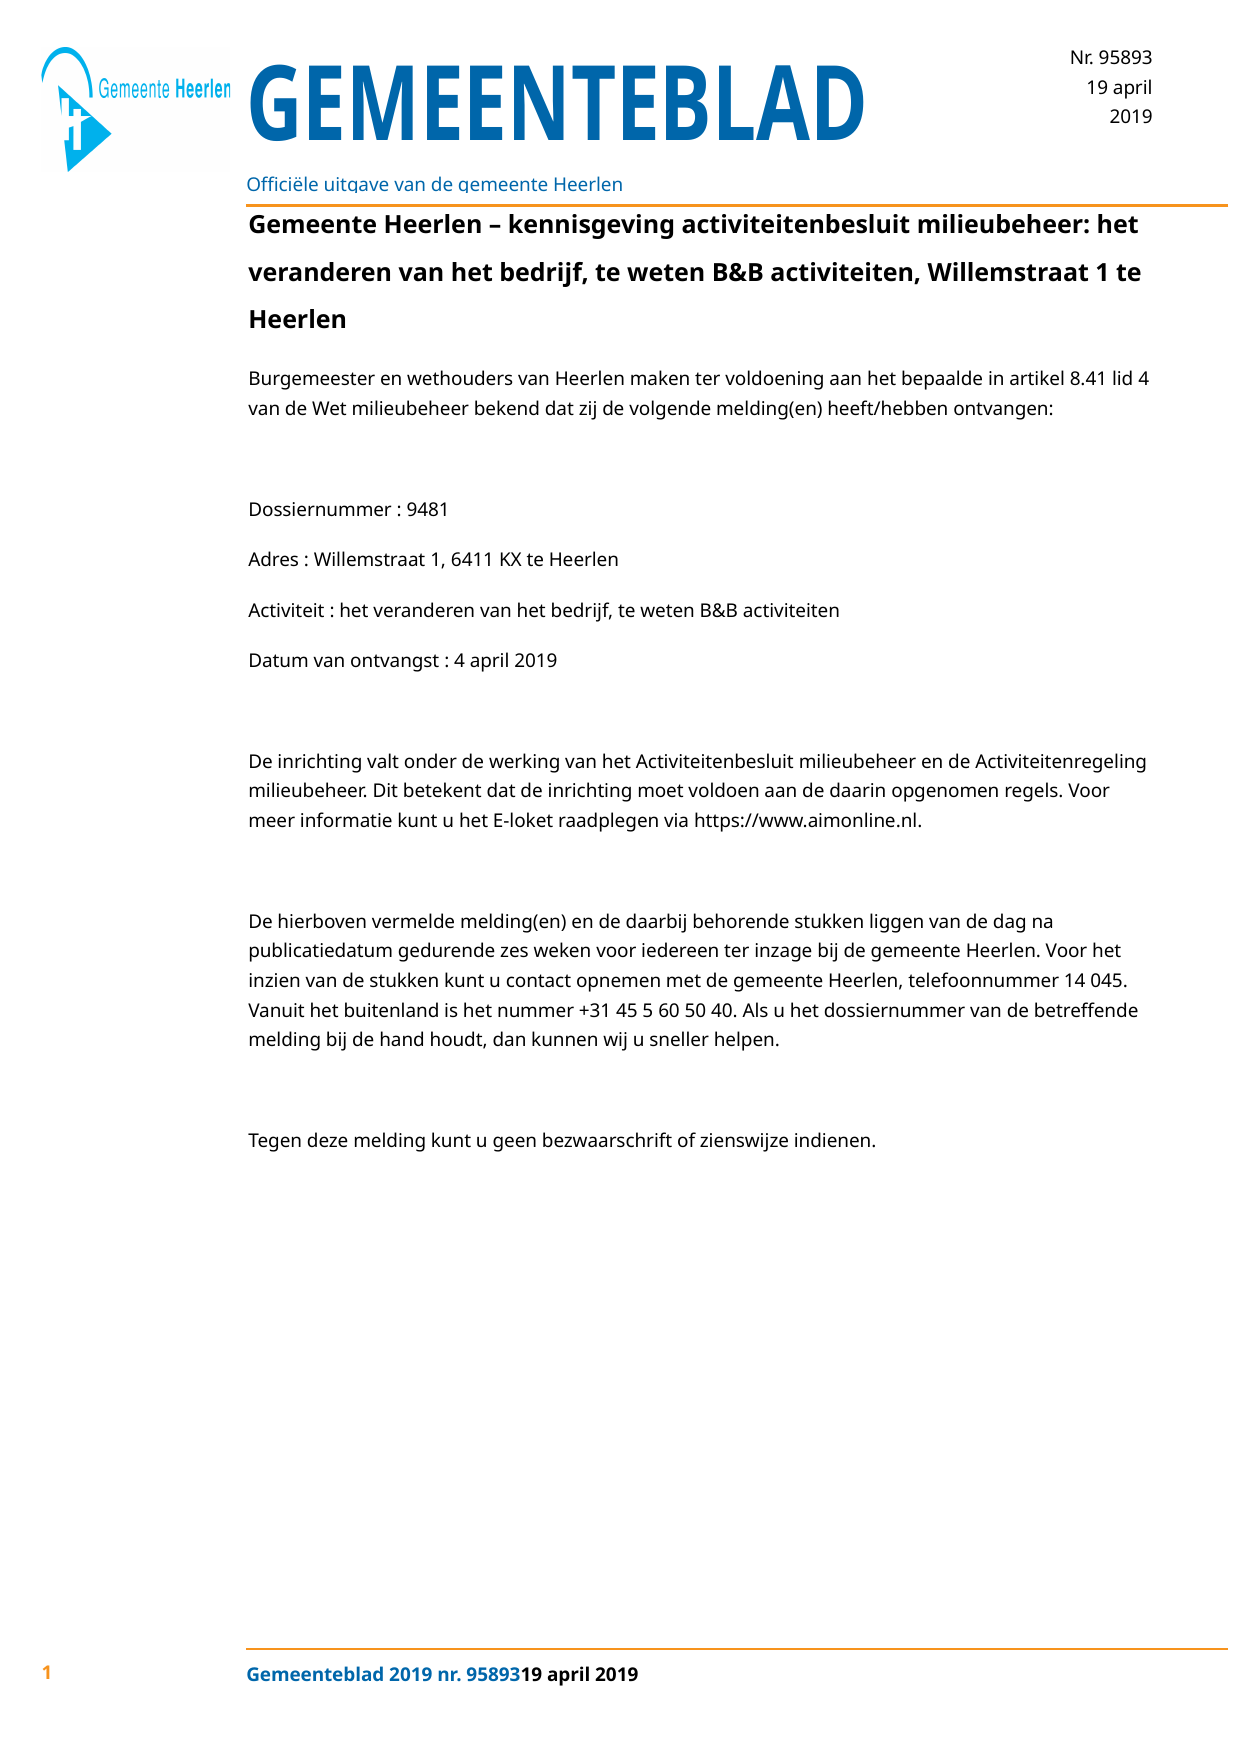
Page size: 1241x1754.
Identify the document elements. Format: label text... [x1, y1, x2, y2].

text Dossiernummer : 9481 [248, 496, 1152, 522]
text Datum van ontvangst : 4 april 2019 [248, 647, 1152, 673]
picture [41, 47, 231, 172]
text De hierboven vermelde melding(en) en de daarbij behorende stukken liggen van de dag na publicatiedatum gedurende zes weken voor iedereen ter inzage bij de gemeente Heerlen. Voor het inzien van de stukken kunt u contact opnemen met de gemeente Heerlen, telefoonnummer 14 045. Vanuit het buitenland is het nummer +31 45 5 60 50 40. Als u het dossiernummer van de betreffende melding bij de hand houdt, dan kunnen wij u sneller helpen. [248, 908, 1152, 1052]
picture [41, 47, 58, 70]
text Adres : Willemstraat 1, 6411 KX te Heerlen [248, 546, 1152, 572]
text De inrichting valt onder de werking van het Activiteitenbesluit milieubeheer en de Activiteitenregeling milieubeheer. Dit betekent dat de inrichting moet voldoen aan de daarin opgenomen regels. Voor meer informatie kunt u het E-loket raadplegen via https://www.aimonline.nl. [248, 748, 1152, 833]
text Gemeente Heerlen – kennisgeving activiteitenbesluit milieubeheer: het veranderen van het bedrijf, te weten B&B activiteiten, Willemstraat 1 te Heerlen [248, 207, 1152, 336]
text Activiteit : het veranderen van het bedrijf, te weten B&B activiteiten [248, 597, 1152, 622]
text Tegen deze melding kunt u geen bezwaarschrift of zienswijze indienen. [248, 1127, 1152, 1153]
text Burgemeester en wethouders van Heerlen maken ter voldoening aan het bepaalde in artikel 8.41 lid 4 van de Wet milieubeheer bekend dat zij de volgende melding(en) heeft/hebben ontvangen: [248, 366, 1152, 421]
